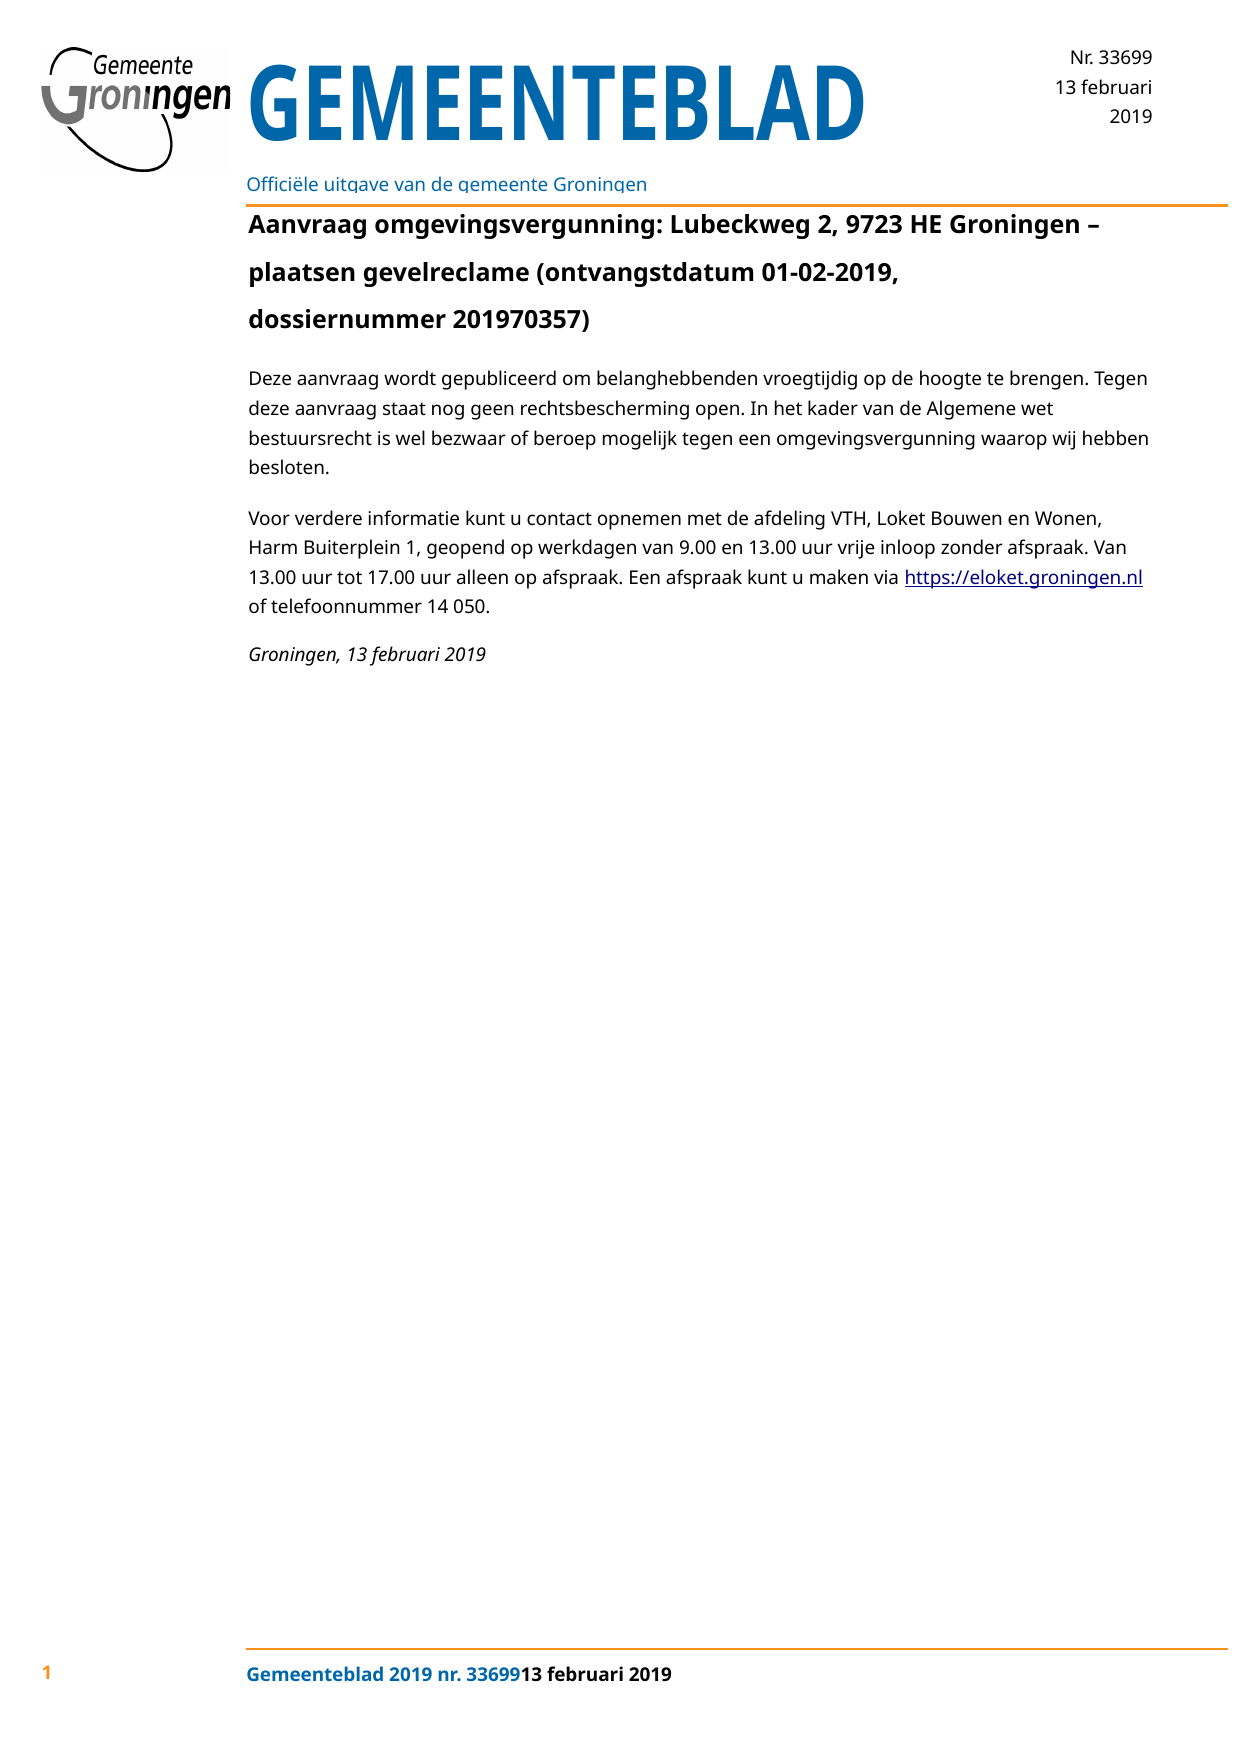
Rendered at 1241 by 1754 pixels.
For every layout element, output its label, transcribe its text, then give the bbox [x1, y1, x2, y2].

text Voor verdere informatie kunt u contact opnemen met de afdeling VTH, Loket Bouwen en Wonen, Harm Buiterplein 1, geopend op werkdagen van 9.00 en 13.00 uur vrije inloop zonder afspraak. Van 13.00 uur tot 17.00 uur alleen op afspraak. Een afspraak kunt u maken via https://eloket.groningen.nl of telefoonnummer 14 050. [248, 505, 1152, 619]
picture [41, 47, 231, 172]
text Groningen, 13 februari 2019 [248, 641, 1152, 667]
text Aanvraag omgevingsvergunning: Lubeckweg 2, 9723 HE Groningen – plaatsen gevelreclame (ontvangstdatum 01-02-2019, dossiernummer 201970357) [248, 207, 1152, 336]
text Deze aanvraag wordt gepubliceerd om belanghebbenden vroegtijdig op de hoogte te brengen. Tegen deze aanvraag staat nog geen rechtsbescherming open. In het kader van de Algemene wet bestuursrecht is wel bezwaar of beroep mogelijk tegen een omgevingsvergunning waarop wij hebben besloten. [248, 366, 1152, 480]
